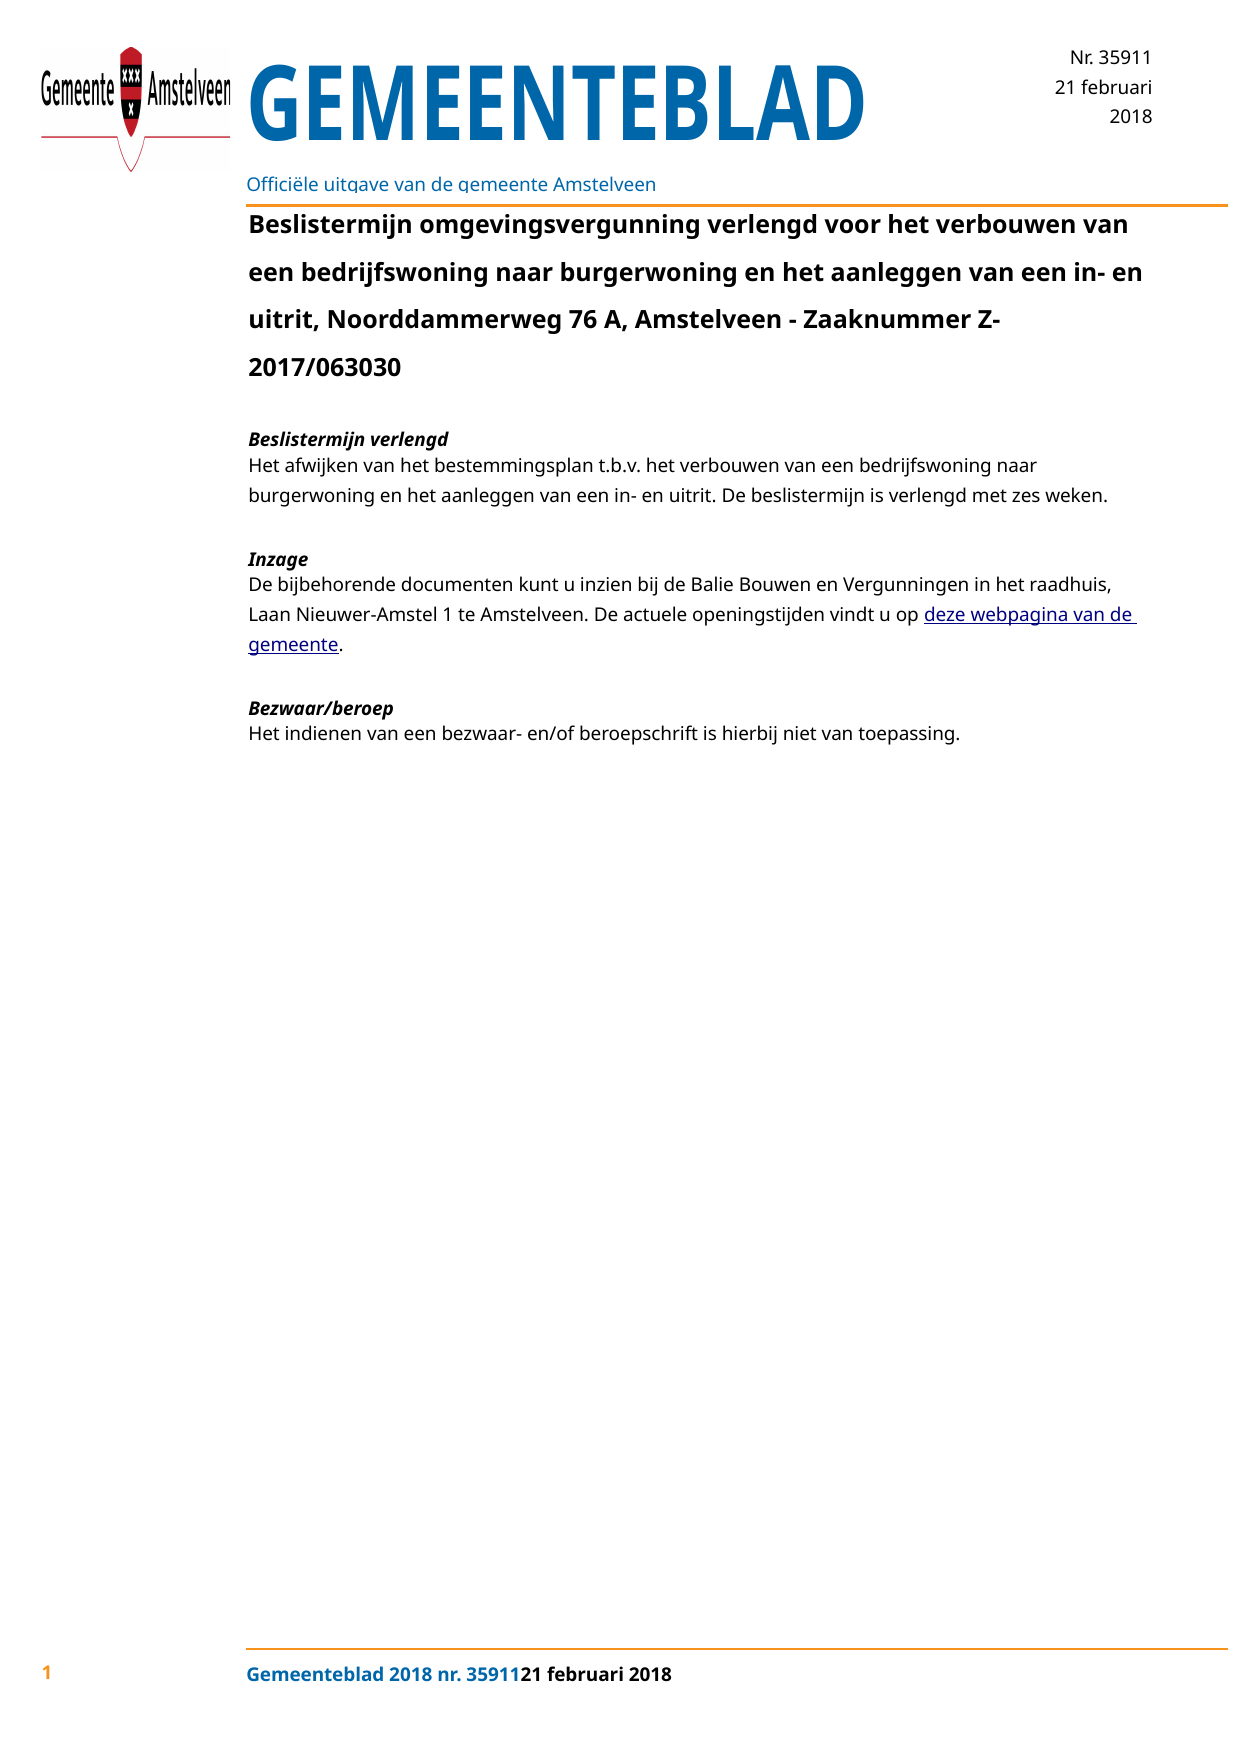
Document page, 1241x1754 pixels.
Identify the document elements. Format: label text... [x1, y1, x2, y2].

text Beslistermijn omgevingsvergunning verlengd voor het verbouwen van een bedrijfswoning naar burgerwoning en het aanleggen van een in- en uitrit, Noorddammerweg 76 A, Amstelveen - Zaaknummer Z-2017/063030 [248, 207, 1152, 384]
picture [41, 47, 231, 172]
text Beslistermijn verlengd [248, 427, 1152, 452]
text Het indienen van een bezwaar- en/of beroepschrift is hierbij niet van toepassing. [248, 721, 1152, 746]
text Inzage [248, 546, 1152, 572]
text De bijbehorende documenten kunt u inzien bij de Balie Bouwen en Vergunningen in het raadhuis, Laan Nieuwer-Amstel 1 te Amstelveen. De actuele openingstijden vindt u op deze webpagina van de gemeente. [248, 572, 1152, 657]
text Bezwaar/beroep [248, 695, 1152, 721]
text Het afwijken van het bestemmingsplan t.b.v. het verbouwen van een bedrijfswoning naar burgerwoning en het aanleggen van een in- en uitrit. De beslistermijn is verlengd met zes weken. [248, 452, 1152, 508]
